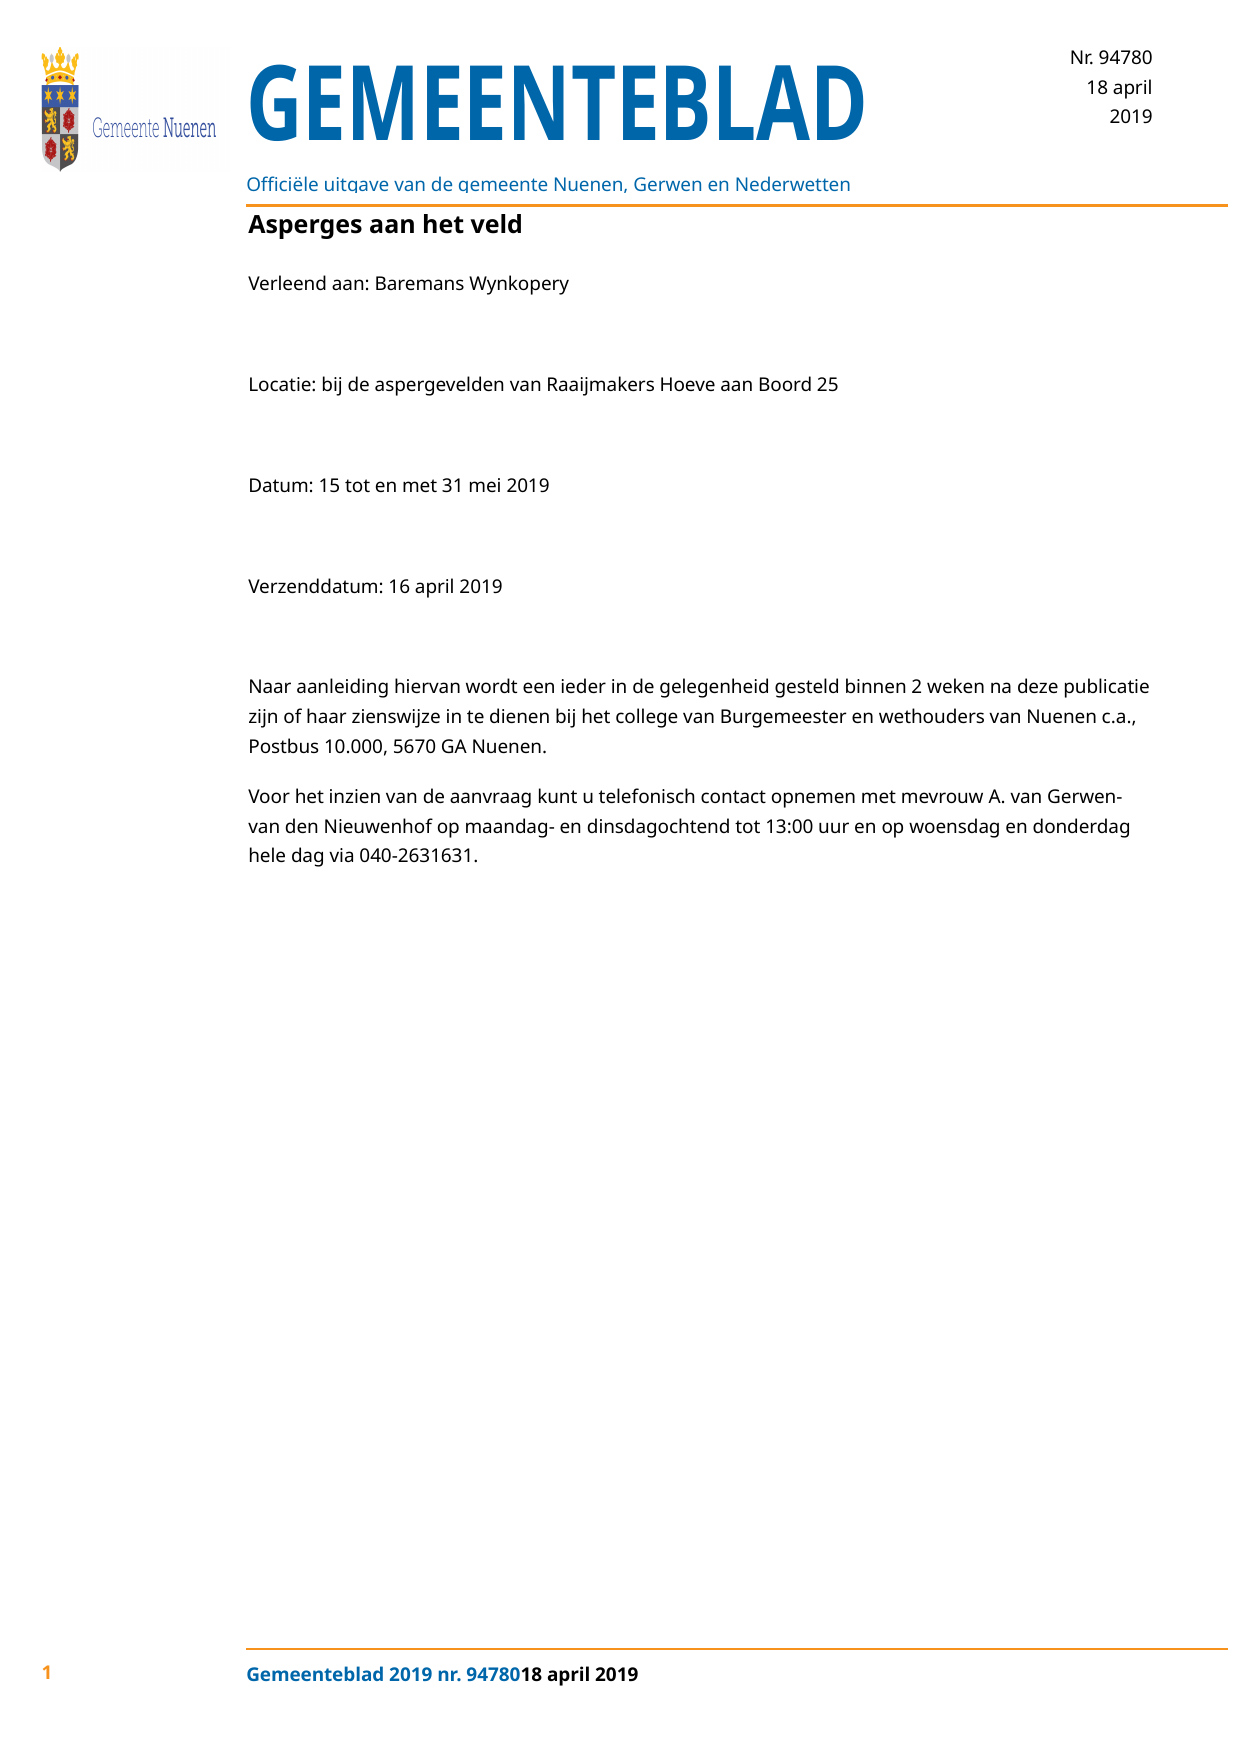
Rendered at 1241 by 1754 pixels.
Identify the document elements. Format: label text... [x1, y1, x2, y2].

text Datum: 15 tot en met 31 mei 2019 [248, 472, 1152, 498]
text Verzenddatum: 16 april 2019 [248, 573, 1152, 598]
text Voor het inzien van de aanvraag kunt u telefonisch contact opnemen met mevrouw A. van Gerwen-van den Nieuwenhof op maandag- en dinsdagochtend tot 13:00 uur en op woensdag en donderdag hele dag via 040-2631631. [248, 783, 1152, 868]
text Verleend aan: Baremans Wynkopery [248, 270, 1152, 296]
text Asperges aan het veld [248, 207, 1152, 241]
text Locatie: bij de aspergevelden van Raaijmakers Hoeve aan Boord 25 [248, 371, 1152, 397]
picture [41, 47, 231, 172]
text Naar aanleiding hiervan wordt een ieder in de gelegenheid gesteld binnen 2 weken na deze publicatie zijn of haar zienswijze in te dienen bij het college van Burgemeester en wethouders van Nuenen c.a., Postbus 10.000, 5670 GA Nuenen. [248, 674, 1152, 758]
